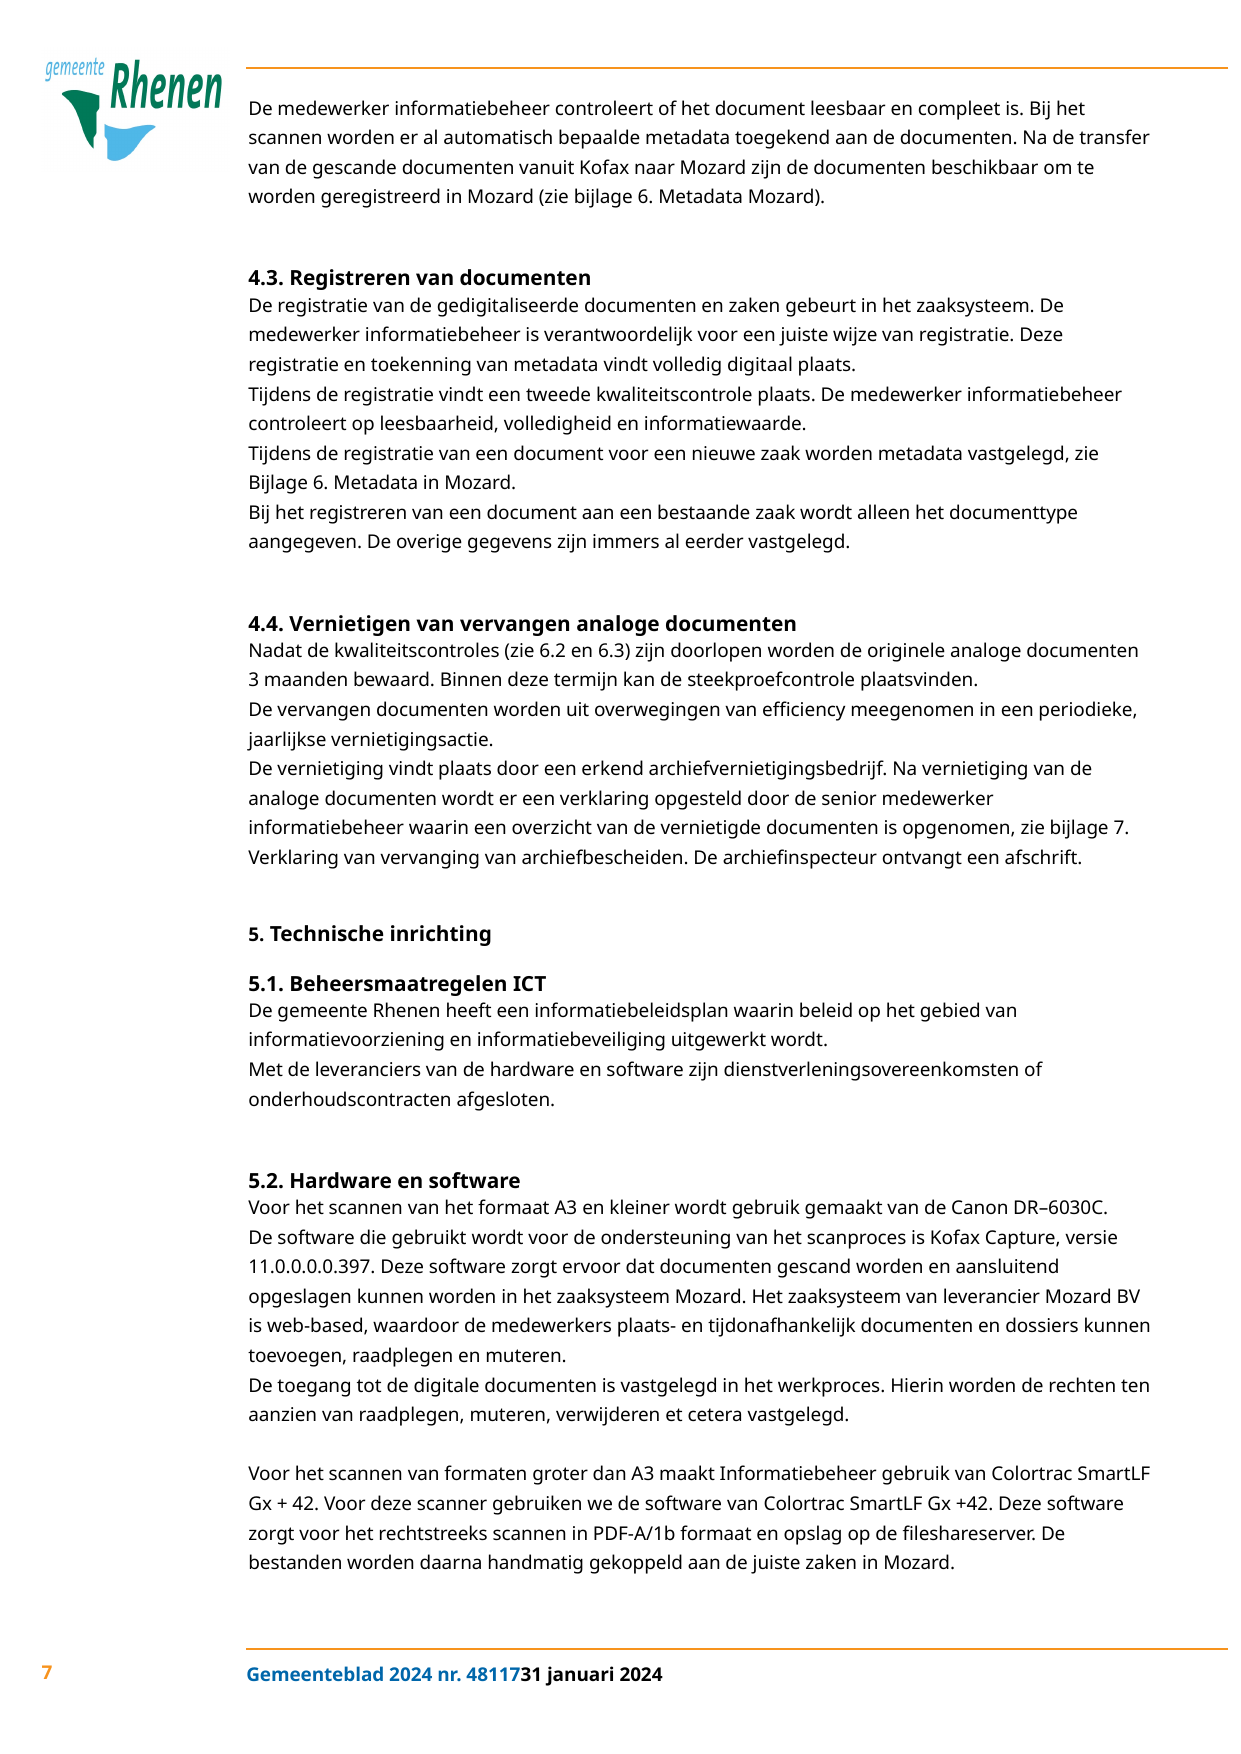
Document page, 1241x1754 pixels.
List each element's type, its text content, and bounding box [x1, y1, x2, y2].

text De registratie van de gedigitaliseerde documenten en zaken gebeurt in het zaaksysteem. De medewerker informatiebeheer is verantwoordelijk voor een juiste wijze van registratie. Deze registratie en toekenning van metadata vindt volledig digitaal plaats. [248, 292, 1152, 377]
text Voor het scannen van formaten groter dan A3 maakt Informatiebeheer gebruik van Colortrac SmartLF Gx + 42. Voor deze scanner gebruiken we de software van Colortrac SmartLF Gx +42. Deze software zorgt voor het rechtstreeks scannen in PDF-A/1b formaat en opslag op de fileshareserver. De bestanden worden daarna handmatig gekoppeld aan de juiste zaken in Mozard. [248, 1461, 1152, 1575]
text Nadat de kwaliteitscontroles (zie 6.2 en 6.3) zijn doorlopen worden de originele analoge documenten 3 maanden bewaard. Binnen deze termijn kan de steekproefcontrole plaatsvinden. [248, 637, 1152, 692]
picture [41, 47, 231, 172]
text 5. Technische inrichting [248, 919, 1152, 948]
text Tijdens de registratie van een document voor een nieuwe zaak worden metadata vastgelegd, zie Bijlage 6. Metadata in Mozard. [248, 440, 1152, 495]
text De software die gebruikt wordt voor de ondersteuning van het scanproces is Kofax Capture, versie 11.0.0.0.0.397. Deze software zorgt ervoor dat documenten gescand worden en aansluitend opgeslagen kunnen worden in het zaaksysteem Mozard. Het zaaksysteem van leverancier Mozard BV is web-based, waardoor de medewerkers plaats- en tijdonafhankelijk documenten en dossiers kunnen toevoegen, raadplegen en muteren. [248, 1224, 1152, 1368]
text 5.1. Beheersmaatregelen ICT [248, 969, 1152, 997]
text 5.2. Hardware en software [248, 1166, 1152, 1194]
text Met de leveranciers van de hardware en software zijn dienstverleningsovereenkomsten of onderhoudscontracten afgesloten. [248, 1056, 1152, 1112]
text 4.3. Registreren van documenten [248, 263, 1152, 292]
text De vervangen documenten worden uit overwegingen van efficiency meegenomen in een periodieke, jaarlijkse vernietigingsactie. [248, 696, 1152, 752]
text Tijdens de registratie vindt een tweede kwaliteitscontrole plaats. De medewerker informatiebeheer controleert op leesbaarheid, volledigheid en informatiewaarde. [248, 381, 1152, 436]
text De gemeente Rhenen heeft een informatiebeleidsplan waarin beleid op het gebied van informatievoorziening en informatiebeveiliging uitgewerkt wordt. [248, 997, 1152, 1052]
text De toegang tot de digitale documenten is vastgelegd in het werkproces. Hierin worden de rechten ten aanzien van raadplegen, muteren, verwijderen et cetera vastgelegd. [248, 1372, 1152, 1427]
text Bij het registreren van een document aan een bestaande zaak wordt alleen het documenttype aangegeven. De overige gegevens zijn immers al eerder vastgelegd. [248, 499, 1152, 554]
text Voor het scannen van het formaat A3 en kleiner wordt gebruik gemaakt van de Canon DR–6030C. [248, 1194, 1152, 1220]
text De medewerker informatiebeheer controleert of het document leesbaar en compleet is. Bij het scannen worden er al automatisch bepaalde metadata toegekend aan de documenten. Na de transfer van de gescande documenten vanuit Kofax naar Mozard zijn de documenten beschikbaar om te worden geregistreerd in Mozard (zie bijlage 6. Metadata Mozard). [248, 95, 1152, 209]
text De vernietiging vindt plaats door een erkend archiefvernietigingsbedrijf. Na vernietiging van de analoge documenten wordt er een verklaring opgesteld door de senior medewerker informatiebeheer waarin een overzicht van de vernietigde documenten is opgenomen, zie bijlage 7. Verklaring van vervanging van archiefbescheiden. De archiefinspecteur ontvangt een afschrift. [248, 755, 1152, 870]
text 4.4. Vernietigen van vervangen analoge documenten [248, 609, 1152, 637]
